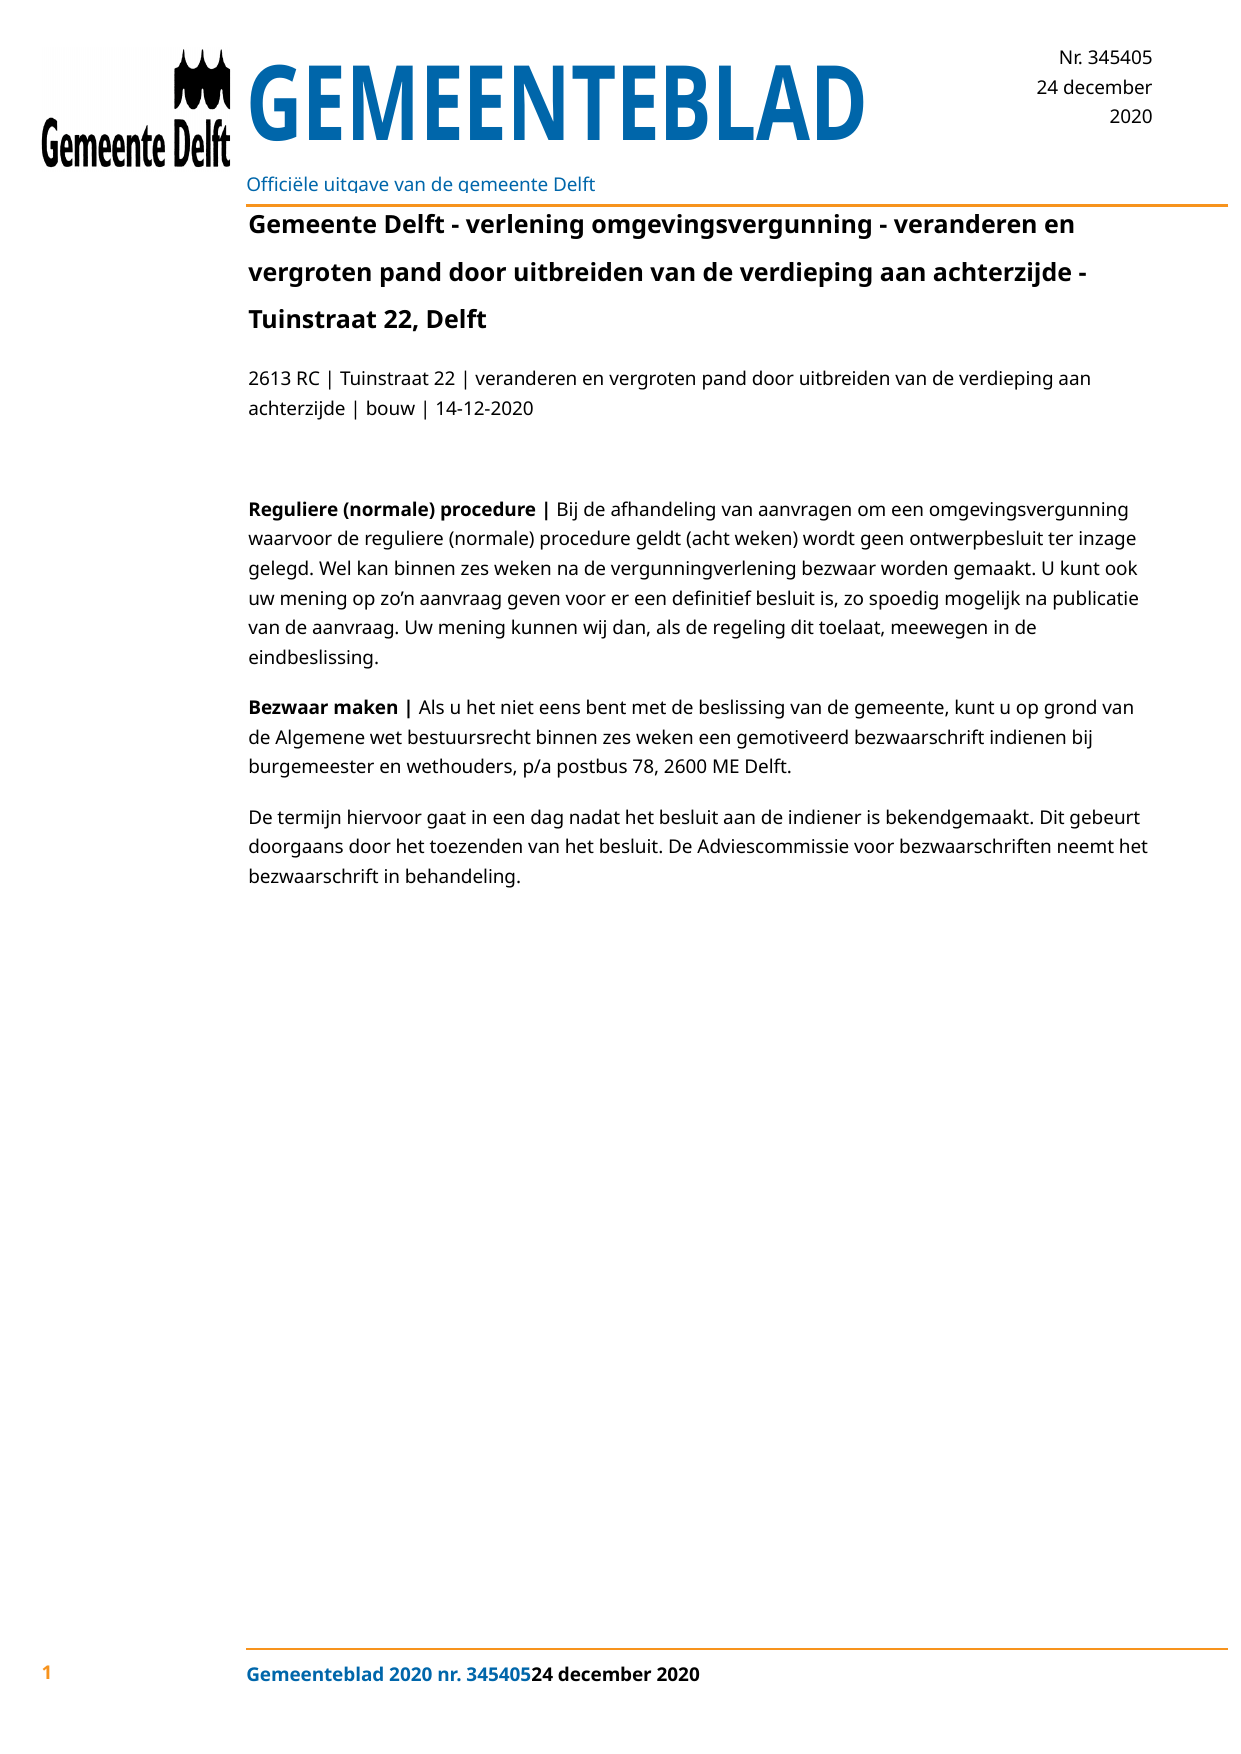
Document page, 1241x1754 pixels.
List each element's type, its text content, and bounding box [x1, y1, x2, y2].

picture [41, 47, 231, 172]
text Gemeente Delft - verlening omgevingsvergunning - veranderen en vergroten pand door uitbreiden van de verdieping aan achterzijde - Tuinstraat 22, Delft [248, 207, 1152, 336]
text De termijn hiervoor gaat in een dag nadat het besluit aan de indiener is bekendgemaakt. Dit gebeurt doorgaans door het toezenden van het besluit. De Adviescommissie voor bezwaarschriften neemt het bezwaarschrift in behandeling. [248, 804, 1152, 889]
text Reguliere (normale) procedure | Bij de afhandeling van aanvragen om een omgevingsvergunning waarvoor de reguliere (normale) procedure geldt (acht weken) wordt geen ontwerpbesluit ter inzage gelegd. Wel kan binnen zes weken na de vergunningverlening bezwaar worden gemaakt. U kunt ook uw mening op zo’n aanvraag geven voor er een definitief besluit is, zo spoedig mogelijk na publicatie van de aanvraag. Uw mening kunnen wij dan, als de regeling dit toelaat, meewegen in de eindbeslissing. [248, 496, 1152, 669]
text 2613 RC | Tuinstraat 22 | veranderen en vergroten pand door uitbreiden van de verdieping aan achterzijde | bouw | 14-12-2020 [248, 366, 1152, 421]
text Bezwaar maken | Als u het niet eens bent met de beslissing van de gemeente, kunt u op grond van de Algemene wet bestuursrecht binnen zes weken een gemotiveerd bezwaarschrift indienen bij burgemeester en wethouders, p/a postbus 78, 2600 ME Delft. [248, 694, 1152, 779]
